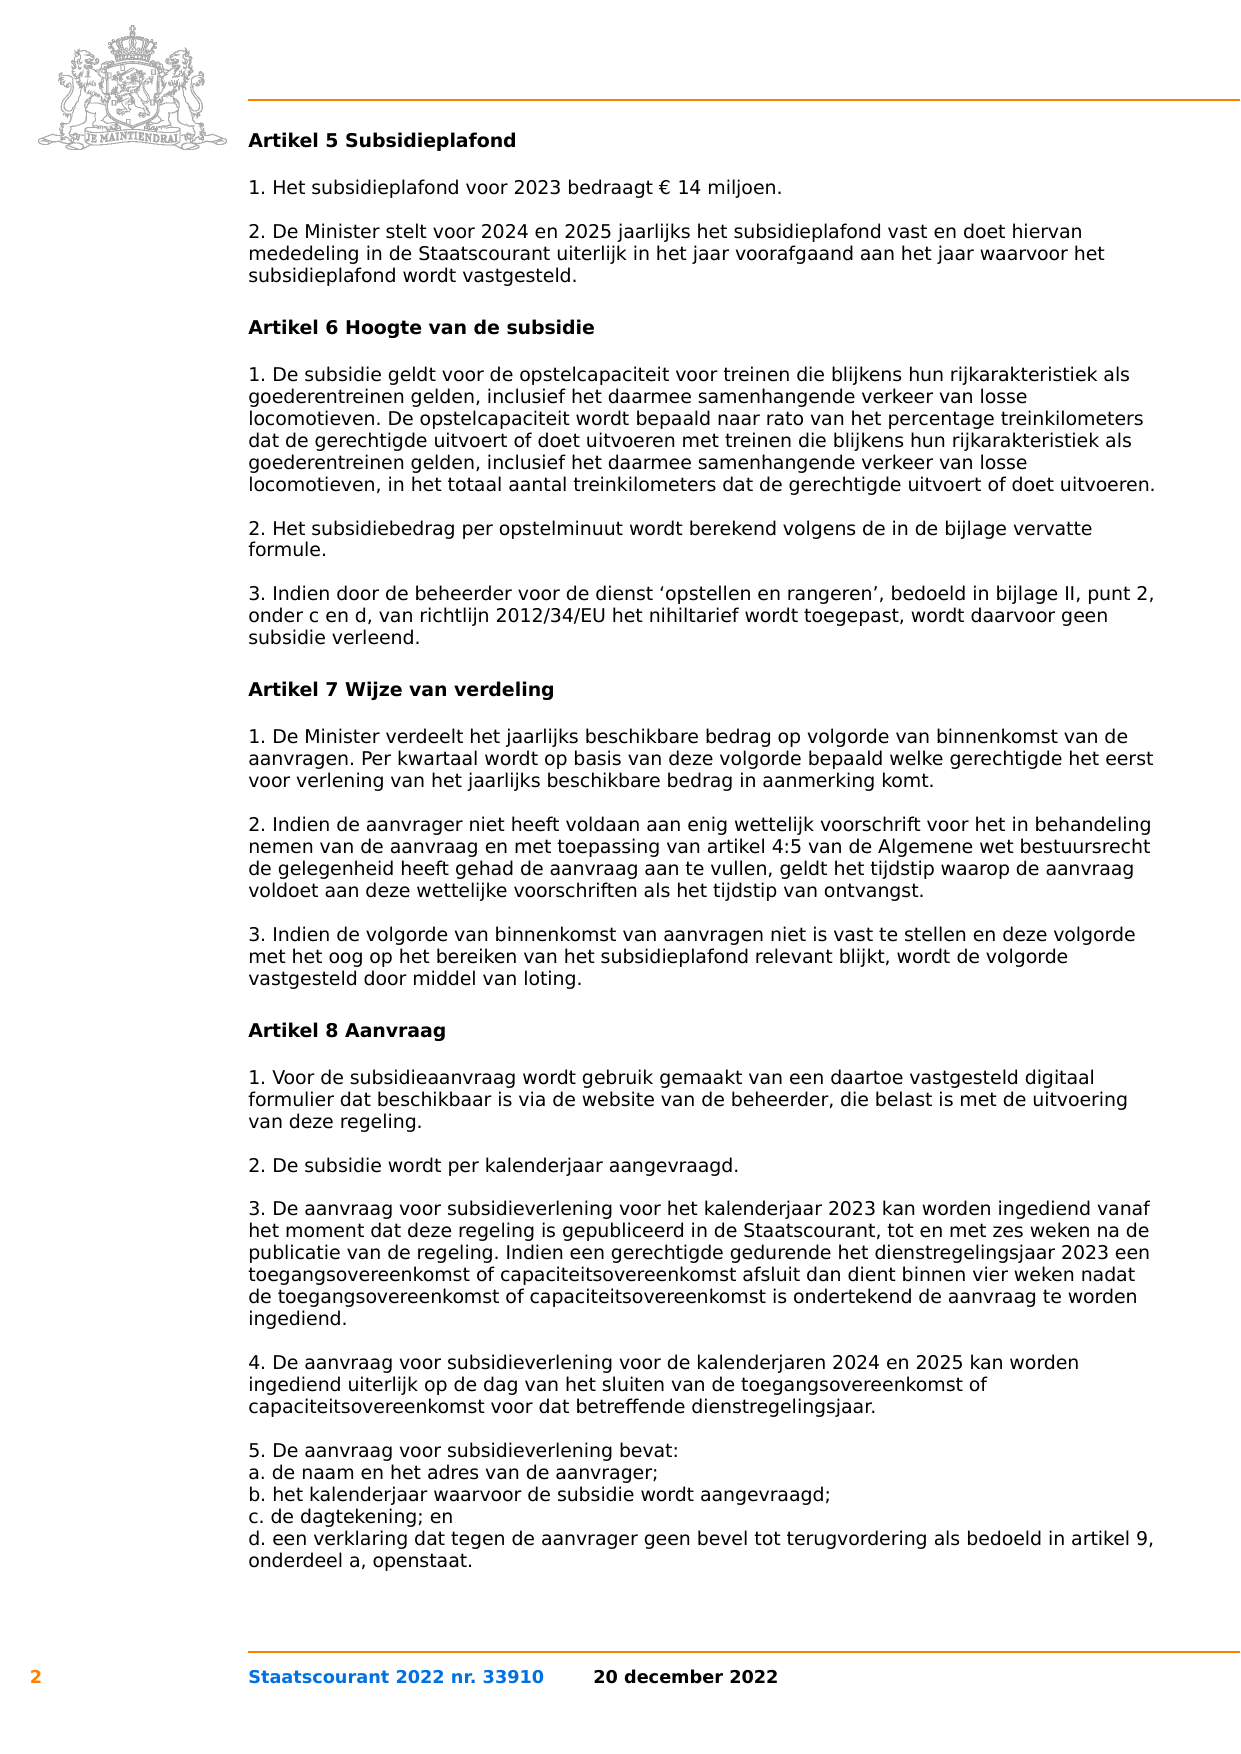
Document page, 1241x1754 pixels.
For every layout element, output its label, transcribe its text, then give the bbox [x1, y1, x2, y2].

subtitle Artikel 6 Hoogte van de subsidie [248, 317, 1163, 339]
text 2. De Minister stelt voor 2024 en 2025 jaarlijks het subsidieplafond vast en doet hiervan mededeling in de Staatscourant uiterlijk in het jaar voorafgaand aan het jaar waarvoor het subsidieplafond wordt vastgesteld. [248, 221, 1163, 287]
text 2. Indien de aanvrager niet heeft voldaan aan enig wettelijk voorschrift voor het in behandeling nemen van de aanvraag en met toepassing van artikel 4:5 van de Algemene wet bestuursrecht de gelegenheid heeft gehad de aanvraag aan te vullen, geldt het tijdstip waarop de aanvraag voldoet aan deze wettelijke voorschriften als het tijdstip van ontvangst. [248, 814, 1163, 902]
text a. de naam en het adres van de aanvrager; [248, 1462, 1163, 1484]
text 1. Voor de subsidieaanvraag wordt gebruik gemaakt van een daartoe vastgesteld digitaal formulier dat beschikbaar is via de website van de beheerder, die belast is met de uitvoering van deze regeling. [248, 1067, 1163, 1133]
text 2. De subsidie wordt per kalenderjaar aangevraagd. [248, 1154, 1163, 1176]
text 3. Indien door de beheerder voor de dienst ‘opstellen en rangeren’, bedoeld in bijlage II, punt 2, onder c en d, van richtlijn 2012/34/EU het nihiltarief wordt toegepast, wordt daarvoor geen subsidie verleend. [248, 583, 1163, 649]
subtitle Artikel 7 Wijze van verdeling [248, 679, 1163, 701]
text c. de dagtekening; en [248, 1506, 1163, 1528]
text 1. De subsidie geldt voor de opstelcapaciteit voor treinen die blijkens hun rijkarakteristiek als goederentreinen gelden, inclusief het daarmee samenhangende verkeer van losse locomotieven. De opstelcapaciteit wordt bepaald naar rato van het percentage treinkilometers dat de gerechtigde uitvoert of doet uitvoeren met treinen die blijkens hun rijkarakteristiek als goederentreinen gelden, inclusief het daarmee samenhangende verkeer van losse locomotieven, in het totaal aantal treinkilometers dat de gerechtigde uitvoert of doet uitvoeren. [248, 364, 1163, 496]
text 5. De aanvraag voor subsidieverlening bevat: [248, 1440, 1163, 1462]
subtitle Artikel 5 Subsidieplafond [248, 130, 1163, 152]
text 2. Het subsidiebedrag per opstelminuut wordt berekend volgens de in de bijlage vervatte formule. [248, 517, 1163, 561]
text 4. De aanvraag voor subsidieverlening voor de kalenderjaren 2024 en 2025 kan worden ingediend uiterlijk op de dag van het sluiten van de toegangsovereenkomst of capaciteitsovereenkomst voor dat betreffende dienstregelingsjaar. [248, 1352, 1163, 1418]
subtitle Artikel 8 Aanvraag [248, 1020, 1163, 1042]
text 1. Het subsidieplafond voor 2023 bedraagt € 14 miljoen. [248, 177, 1163, 199]
text 3. Indien de volgorde van binnenkomst van aanvragen niet is vast te stellen en deze volgorde met het oog op het bereiken van het subsidieplafond relevant blijkt, wordt de volgorde vastgesteld door middel van loting. [248, 924, 1163, 990]
text 3. De aanvraag voor subsidieverlening voor het kalenderjaar 2023 kan worden ingediend vanaf het moment dat deze regeling is gepubliceerd in de Staatscourant, tot en met zes weken na de publicatie van de regeling. Indien een gerechtigde gedurende het dienstregelingsjaar 2023 een toegangsovereenkomst of capaciteitsovereenkomst afsluit dan dient binnen vier weken nadat de toegangsovereenkomst of capaciteitsovereenkomst is ondertekend de aanvraag te worden ingediend. [248, 1198, 1163, 1330]
picture [38, 25, 227, 150]
text 1. De Minister verdeelt het jaarlijks beschikbare bedrag op volgorde van binnenkomst van de aanvragen. Per kwartaal wordt op basis van deze volgorde bepaald welke gerechtigde het eerst voor verlening van het jaarlijks beschikbare bedrag in aanmerking komt. [248, 726, 1163, 792]
text d. een verklaring dat tegen de aanvrager geen bevel tot terugvordering als bedoeld in artikel 9, onderdeel a, openstaat. [248, 1528, 1163, 1572]
text b. het kalenderjaar waarvoor de subsidie wordt aangevraagd; [248, 1484, 1163, 1506]
